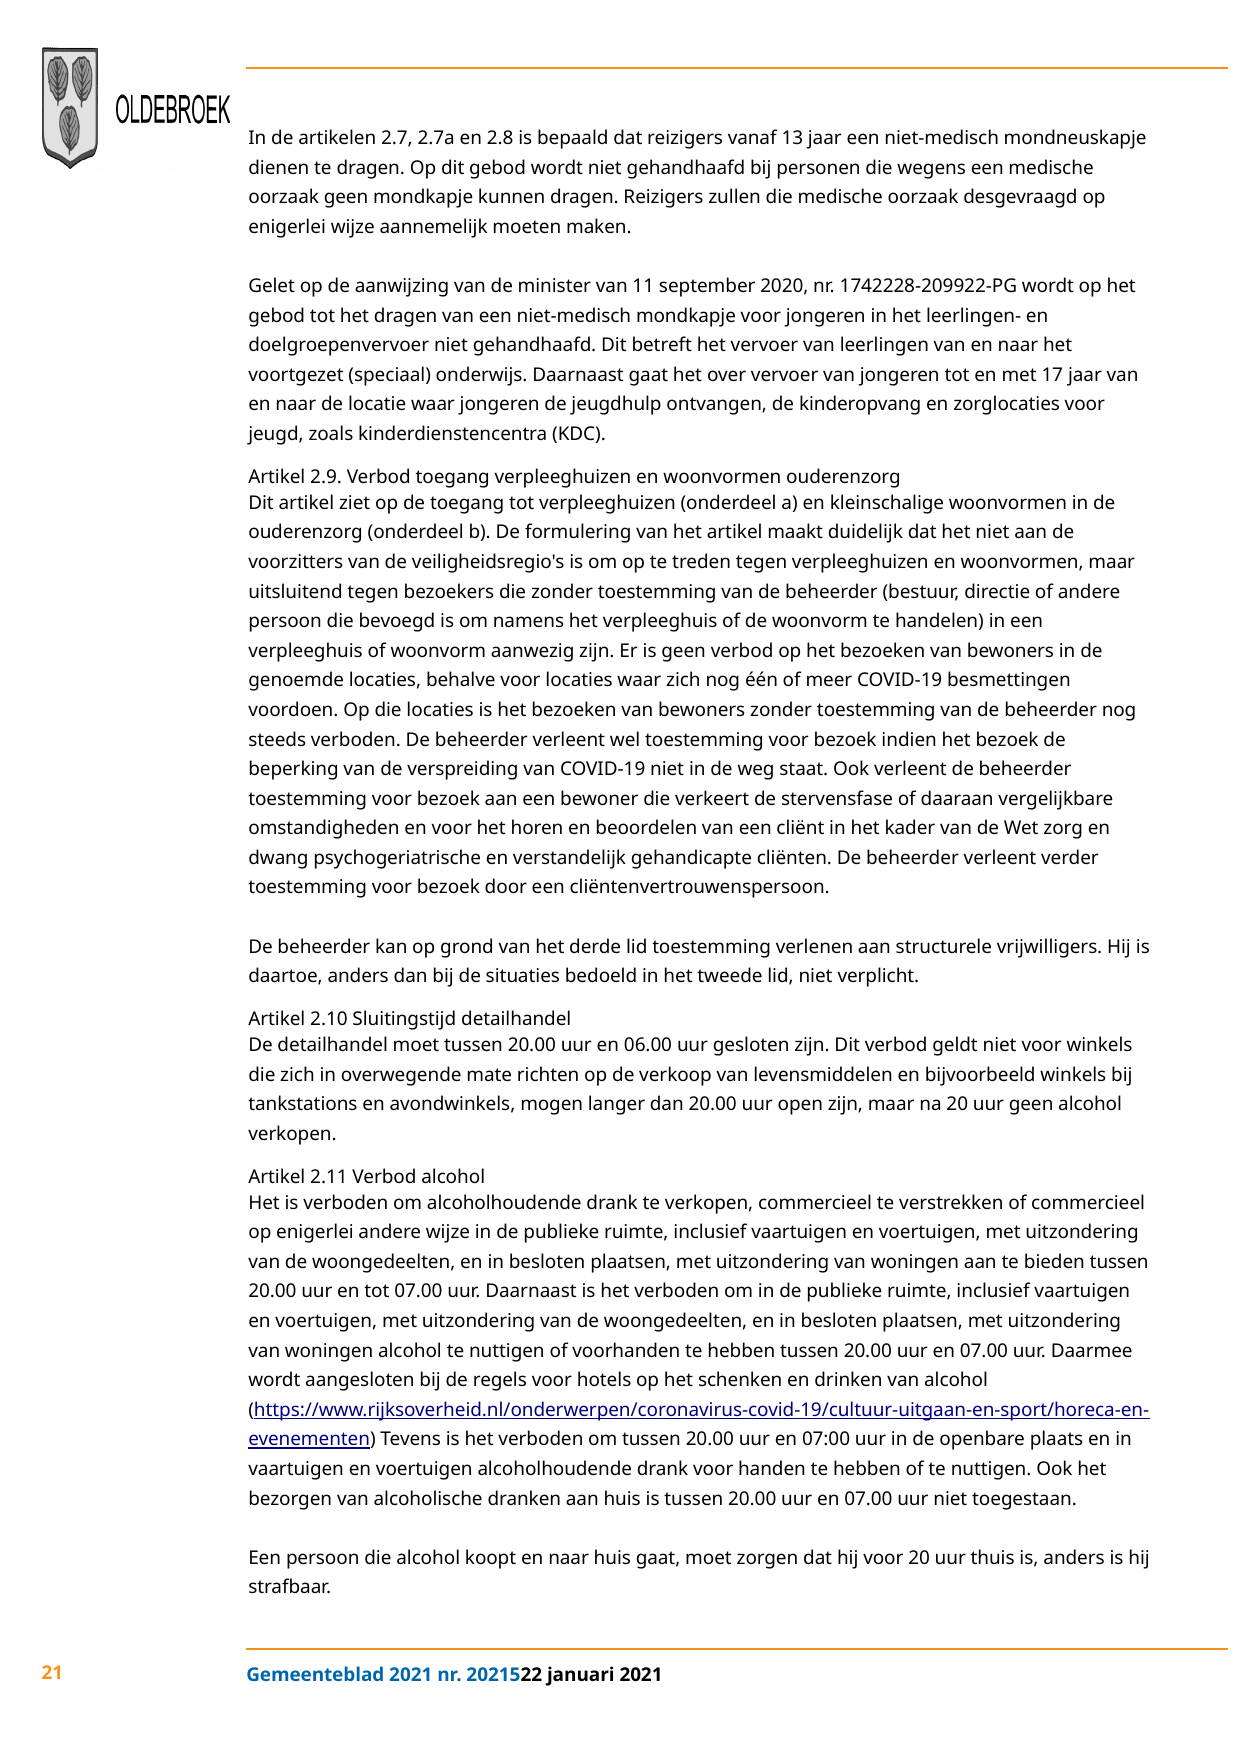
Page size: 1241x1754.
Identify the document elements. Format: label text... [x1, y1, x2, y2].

text Artikel 2.9. Verbod toegang verpleeghuizen en woonvormen ouderenzorg [248, 463, 1152, 489]
text Gelet op de aanwijzing van de minister van 11 september 2020, nr. 1742228-209922-PG wordt op het gebod tot het dragen van een niet-medisch mondkapje voor jongeren in het leerlingen- en doelgroepenvervoer niet gehandhaafd. Dit betreft het vervoer van leerlingen van en naar het voortgezet (speciaal) onderwijs. Daarnaast gaat het over vervoer van jongeren tot en met 17 jaar van en naar de locatie waar jongeren de jeugdhulp ontvangen, de kinderopvang en zorglocaties voor jeugd, zoals kinderdienstencentra (KDC). [248, 272, 1152, 446]
text Artikel 2.11 Verbod alcohol [248, 1163, 1152, 1189]
text Artikel 2.10 Sluitingstijd detailhandel [248, 1006, 1152, 1031]
picture [41, 47, 231, 172]
text Dit artikel ziet op de toegang tot verpleeghuizen (onderdeel a) en kleinschalige woonvormen in de ouderenzorg (onderdeel b). De formulering van het artikel maakt duidelijk dat het niet aan de voorzitters van de veiligheidsregio's is om op te treden tegen verpleeghuizen en woonvormen, maar uitsluitend tegen bezoekers die zonder toestemming van de beheerder (bestuur, directie of andere persoon die bevoegd is om namens het verpleeghuis of de woonvorm te handelen) in een verpleeghuis of woonvorm aanwezig zijn. Er is geen verbod op het bezoeken van bewoners in de genoemde locaties, behalve voor locaties waar zich nog één of meer COVID-19 besmettingen voordoen. Op die locaties is het bezoeken van bewoners zonder toestemming van de beheerder nog steeds verboden. De beheerder verleent wel toestemming voor bezoek indien het bezoek de beperking van de verspreiding van COVID-19 niet in de weg staat. Ook verleent de beheerder toestemming voor bezoek aan een bewoner die verkeert de stervensfase of daaraan vergelijkbare omstandigheden en voor het horen en beoordelen van een cliënt in het kader van de Wet zorg en dwang psychogeriatrische en verstandelijk gehandicapte cliënten. De beheerder verleent verder toestemming voor bezoek door een cliëntenvertrouwenspersoon. [248, 489, 1152, 899]
text 20.00 uur en tot 07.00 uur. Daarnaast is het verboden om in de publieke ruimte, inclusief vaartuigen en voertuigen, met uitzondering van de woongedeelten, en in besloten plaatsen, met uitzondering van woningen alcohol te nuttigen of voorhanden te hebben tussen 20.00 uur en 07.00 uur. Daarmee wordt aangesloten bij de regels voor hotels op het schenken en drinken van alcohol (https://www.rijksoverheid.nl/onderwerpen/coronavirus-covid-19/cultuur-uitgaan-en-sport/horeca-en-evenementen) Tevens is het verboden om tussen 20.00 uur en 07:00 uur in de openbare plaats en in vaartuigen en voertuigen alcoholhoudende drank voor handen te hebben of te nuttigen. Ook het bezorgen van alcoholische dranken aan huis is tussen 20.00 uur en 07.00 uur niet toegestaan. [248, 1278, 1152, 1510]
text Het is verboden om alcoholhoudende drank te verkopen, commercieel te verstrekken of commercieel op enigerlei andere wijze in de publieke ruimte, inclusief vaartuigen en voertuigen, met uitzondering van de woongedeelten, en in besloten plaatsen, met uitzondering van woningen aan te bieden tussen [248, 1189, 1152, 1274]
text Een persoon die alcohol koopt en naar huis gaat, moet zorgen dat hij voor 20 uur thuis is, anders is hij strafbaar. [248, 1544, 1152, 1599]
text De detailhandel moet tussen 20.00 uur en 06.00 uur gesloten zijn. Dit verbod geldt niet voor winkels die zich in overwegende mate richten op de verkoop van levensmiddelen en bijvoorbeeld winkels bij tankstations en avondwinkels, mogen langer dan 20.00 uur open zijn, maar na 20 uur geen alcohol verkopen. [248, 1031, 1152, 1146]
text In de artikelen 2.7, 2.7a en 2.8 is bepaald dat reizigers vanaf 13 jaar een niet-medisch mondneuskapje dienen te dragen. Op dit gebod wordt niet gehandhaafd bij personen die wegens een medische oorzaak geen mondkapje kunnen dragen. Reizigers zullen die medische oorzaak desgevraagd op enigerlei wijze aannemelijk moeten maken. [248, 124, 1152, 239]
text De beheerder kan op grond van het derde lid toestemming verlenen aan structurele vrijwilligers. Hij is daartoe, anders dan bij de situaties bedoeld in het tweede lid, niet verplicht. [248, 933, 1152, 988]
